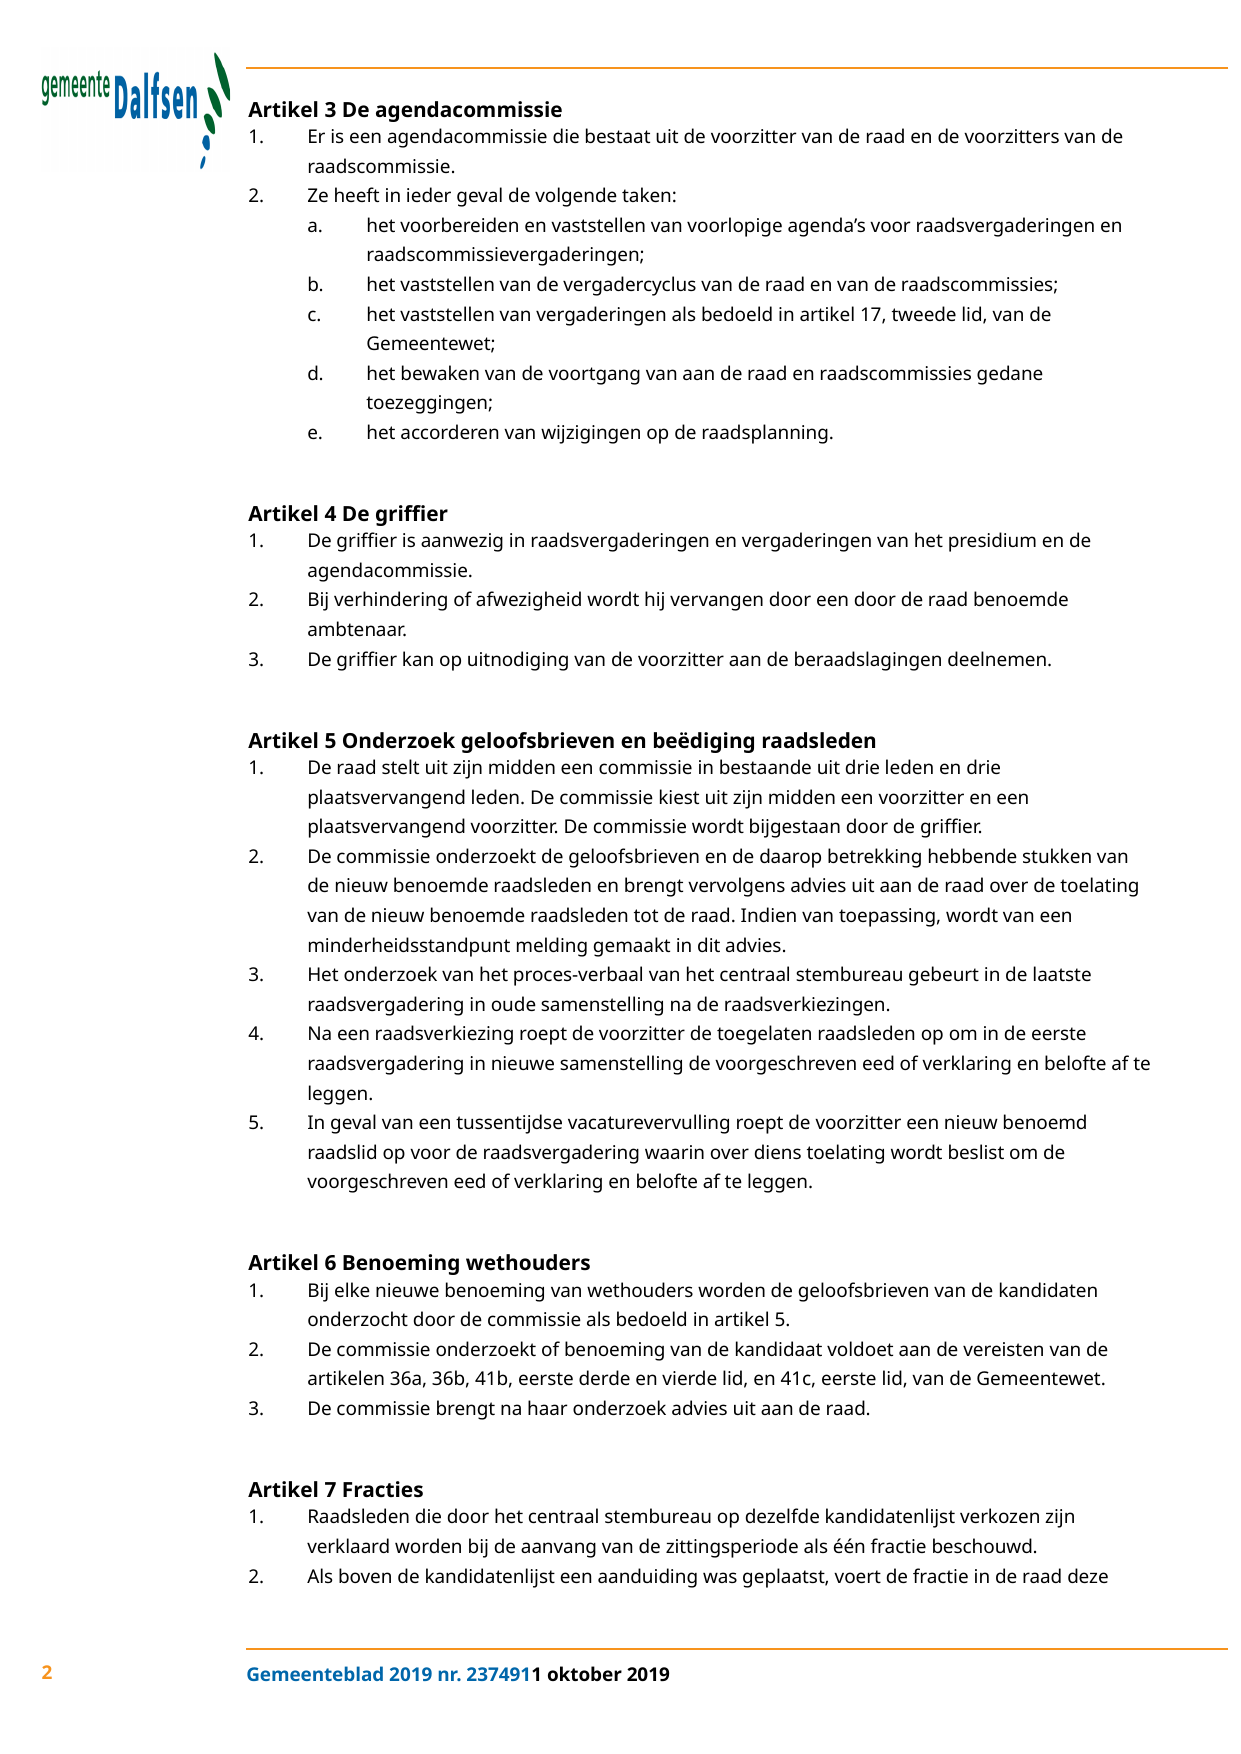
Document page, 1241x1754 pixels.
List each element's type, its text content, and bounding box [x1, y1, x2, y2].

list De commissie onderzoekt of benoeming van de kandidaat voldoet aan de vereisten van de artikelen 36a, 36b, 41b, eerste derde en vierde lid, en 41c, eerste lid, van de Gemeentewet. [248, 1336, 1152, 1391]
text Artikel 7 Fracties [248, 1475, 1152, 1504]
list Bij verhindering of afwezigheid wordt hij vervangen door een door de raad benoemde ambtenaar. [248, 587, 1152, 642]
list De raad stelt uit zijn midden een commissie in bestaande uit drie leden en drie plaatsvervangend leden. De commissie kiest uit zijn midden een voorzitter en een plaatsvervangend voorzitter. De commissie wordt bijgestaan door de griffier. [248, 754, 1152, 839]
list Het onderzoek van het proces-verbaal van het centraal stembureau gebeurt in de laatste raadsvergadering in oude samenstelling na de raadsverkiezingen. [248, 961, 1152, 1017]
list het bewaken van de voortgang van aan de raad en raadscommissies gedane toezeggingen; [307, 360, 1152, 415]
list Raadsleden die door het centraal stembureau op dezelfde kandidatenlijst verkozen zijn verklaard worden bij de aanvang van de zittingsperiode als één fractie beschouwd. [248, 1504, 1152, 1559]
list De commissie brengt na haar onderzoek advies uit aan de raad. [248, 1395, 1152, 1421]
list Bij elke nieuwe benoeming van wethouders worden de geloofsbrieven van de kandidaten onderzocht door de commissie als bedoeld in artikel 5. [248, 1277, 1152, 1332]
text Artikel 3 De agendacommissie [248, 95, 1152, 123]
list De griffier kan op uitnodiging van de voorzitter aan de beraadslagingen deelnemen. [248, 646, 1152, 672]
list het vaststellen van vergaderingen als bedoeld in artikel 17, tweede lid, van de Gemeentewet; [307, 301, 1152, 356]
list het voorbereiden en vaststellen van voorlopige agenda’s voor raadsvergaderingen en raadscommissievergaderingen; [307, 212, 1152, 267]
list De commissie onderzoekt de geloofsbrieven en de daarop betrekking hebbende stukken van de nieuw benoemde raadsleden en brengt vervolgens advies uit aan de raad over de toelating van de nieuw benoemde raadsleden tot de raad. Indien van toepassing, wordt van een minderheidsstandpunt melding gemaakt in dit advies. [248, 843, 1152, 957]
text Artikel 4 De griffier [248, 499, 1152, 527]
list Na een raadsverkiezing roept de voorzitter de toegelaten raadsleden op om in de eerste raadsvergadering in nieuwe samenstelling de voorgeschreven eed of verklaring en belofte af te leggen. [248, 1021, 1152, 1105]
list De griffier is aanwezig in raadsvergaderingen en vergaderingen van het presidium en de agendacommissie. [248, 527, 1152, 583]
list Ze heeft in ieder geval de volgende taken: [248, 182, 1152, 208]
list In geval van een tussentijdse vacaturevervulling roept de voorzitter een nieuw benoemd raadslid op voor de raadsvergadering waarin over diens toelating wordt beslist om de voorgeschreven eed of verklaring en belofte af te leggen. [248, 1109, 1152, 1194]
text Artikel 5 Onderzoek geloofsbrieven en beëdiging raadsleden [248, 726, 1152, 754]
list het vaststellen van de vergadercyclus van de raad en van de raadscommissies; [307, 271, 1152, 297]
list het accorderen van wijzigingen op de raadsplanning. [307, 419, 1152, 445]
list Als boven de kandidatenlijst een aanduiding was geplaatst, voert de fractie in de raad deze [248, 1563, 1152, 1588]
picture [41, 47, 231, 172]
list Er is een agendacommissie die bestaat uit de voorzitter van de raad en de voorzitters van de raadscommissie. [248, 123, 1152, 178]
text Artikel 6 Benoeming wethouders [248, 1248, 1152, 1277]
